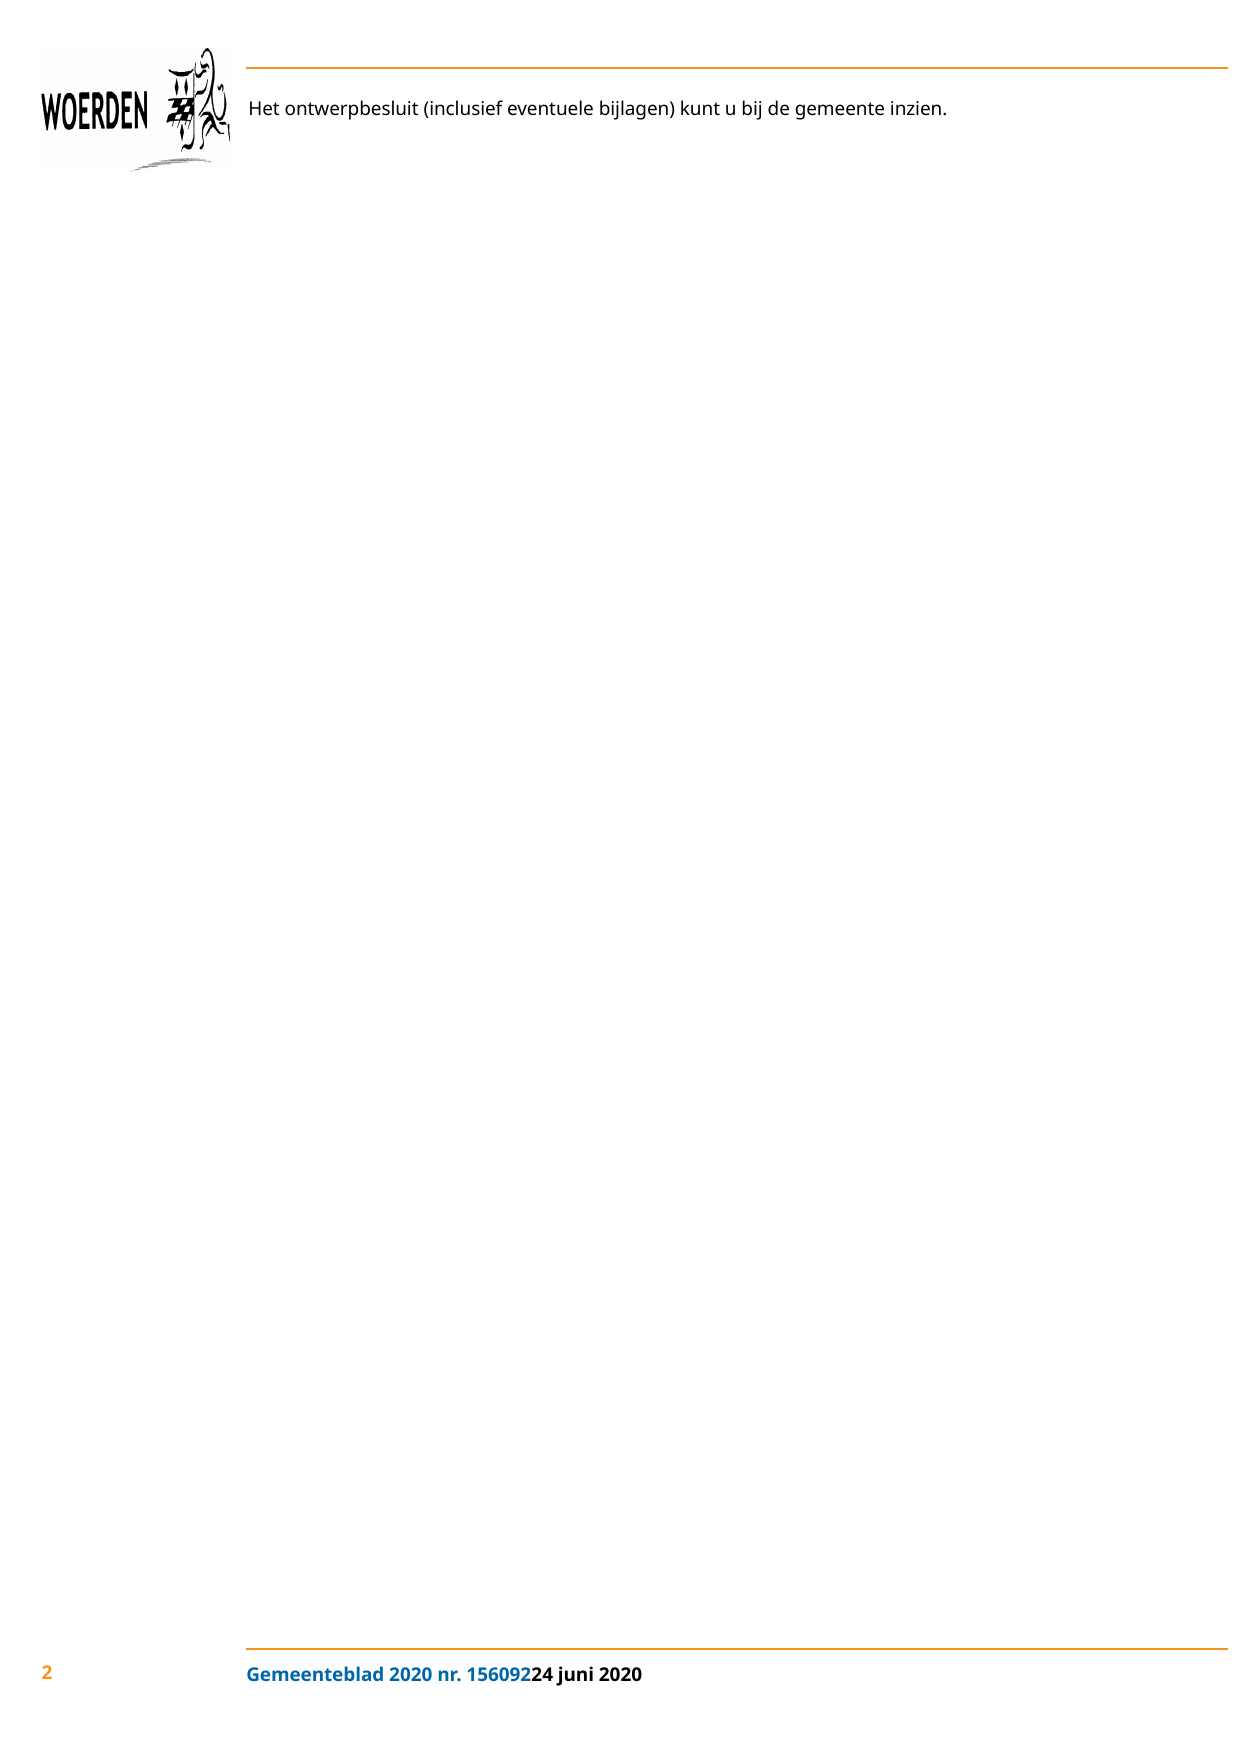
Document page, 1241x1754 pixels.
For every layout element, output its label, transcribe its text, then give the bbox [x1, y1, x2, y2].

picture [41, 47, 231, 172]
text Het ontwerpbesluit (inclusief eventuele bijlagen) kunt u bij de gemeente inzien. [248, 95, 1152, 121]
